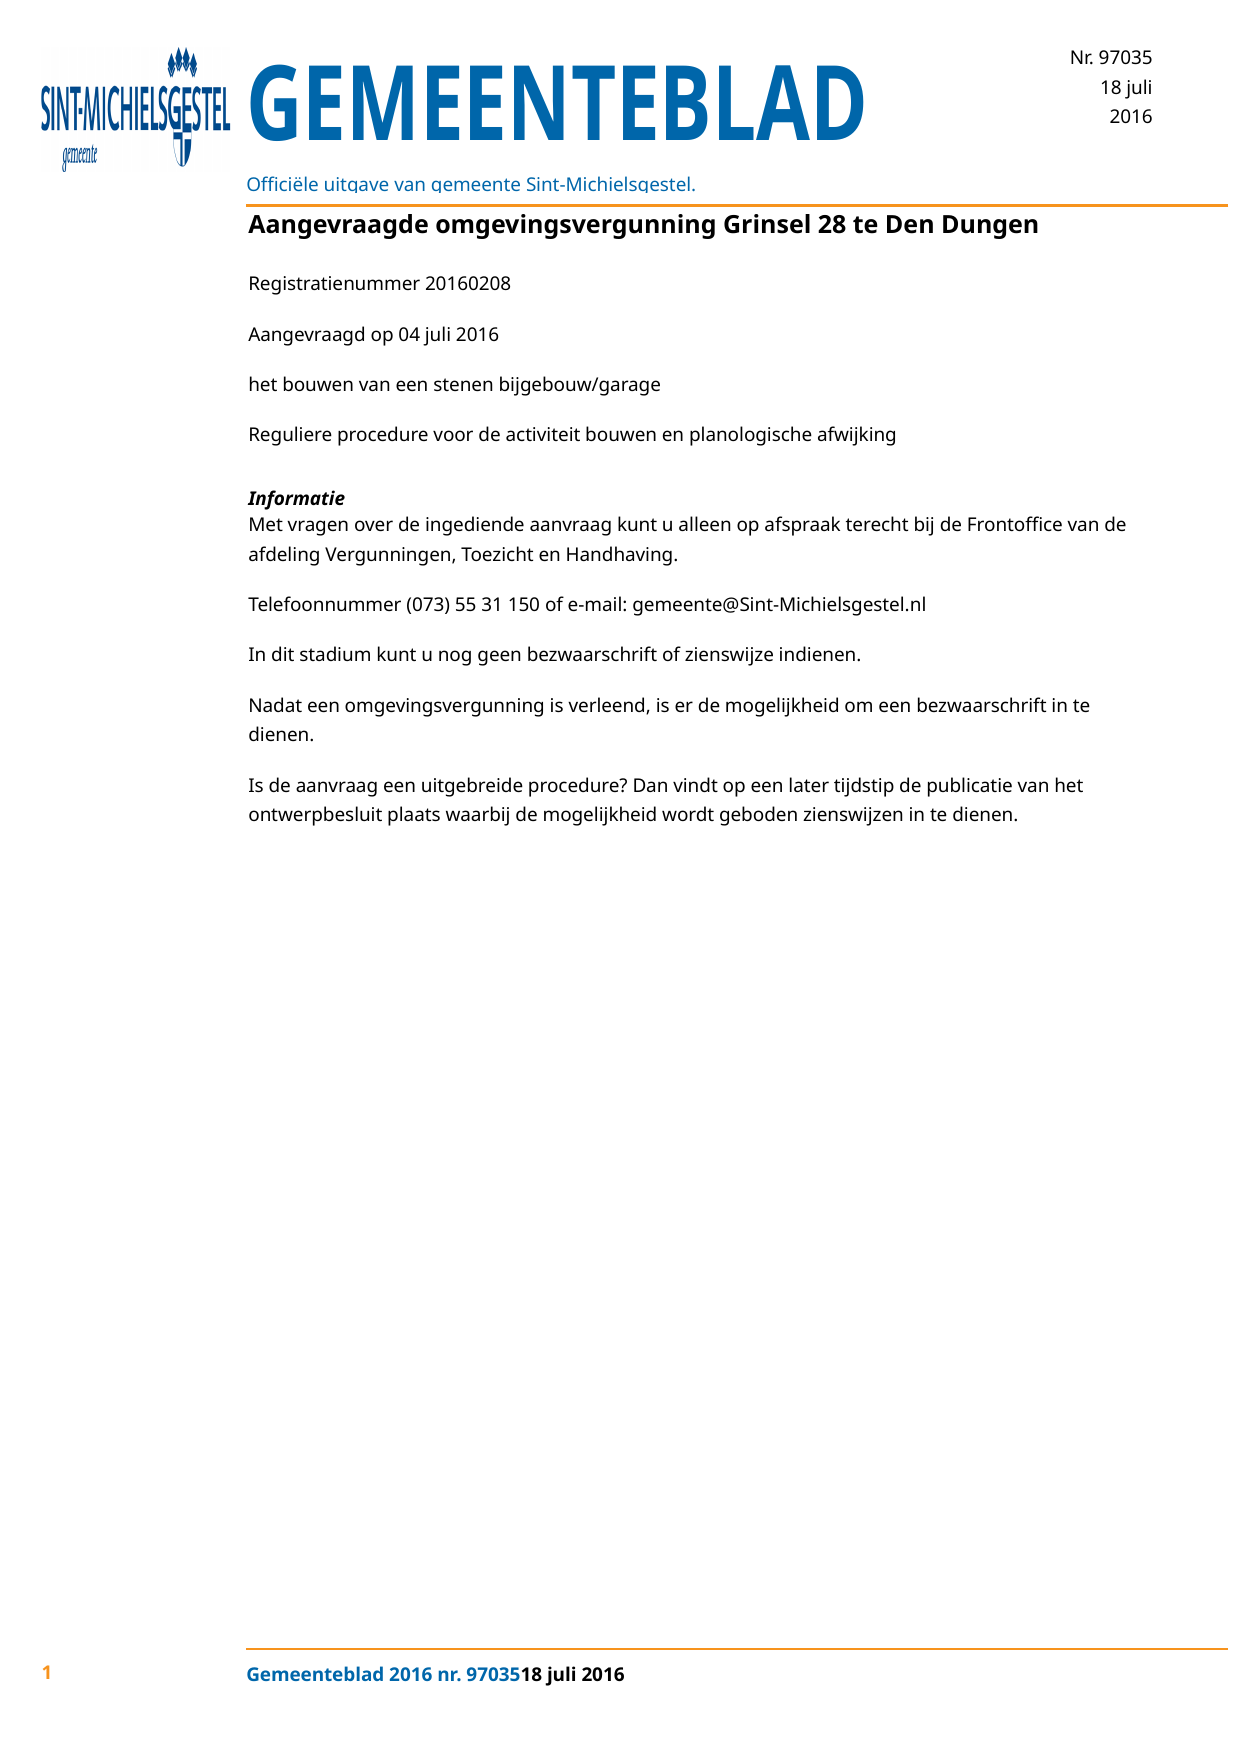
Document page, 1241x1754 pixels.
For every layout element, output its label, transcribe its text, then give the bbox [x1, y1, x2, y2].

text Aangevraagde omgevingsvergunning Grinsel 28 te Den Dungen [248, 207, 1152, 241]
text Telefoonnummer (073) 55 31 150 of e-mail: gemeente@Sint-Michielsgestel.nl [248, 591, 1152, 617]
picture [41, 47, 231, 172]
text Nadat een omgevingsvergunning is verleend, is er de mogelijkheid om een bezwaarschrift in te dienen. [248, 692, 1152, 747]
text Is de aanvraag een uitgebreide procedure? Dan vindt op een later tijdstip de publicatie van het ontwerpbesluit plaats waarbij de mogelijkheid wordt geboden zienswijzen in te dienen. [248, 772, 1152, 827]
text Reguliere procedure voor de activiteit bouwen en planologische afwijking [248, 422, 1152, 447]
text In dit stadium kunt u nog geen bezwaarschrift of zienswijze indienen. [248, 642, 1152, 667]
text Registratienummer 20160208 [248, 270, 1152, 296]
text Met vragen over de ingediende aanvraag kunt u alleen op afspraak terecht bij de Frontoffice van de afdeling Vergunningen, Toezicht en Handhaving. [248, 511, 1152, 567]
text het bouwen van een stenen bijgebouw/garage [248, 371, 1152, 397]
text Aangevraagd op 04 juli 2016 [248, 321, 1152, 346]
text Informatie [248, 486, 1152, 511]
